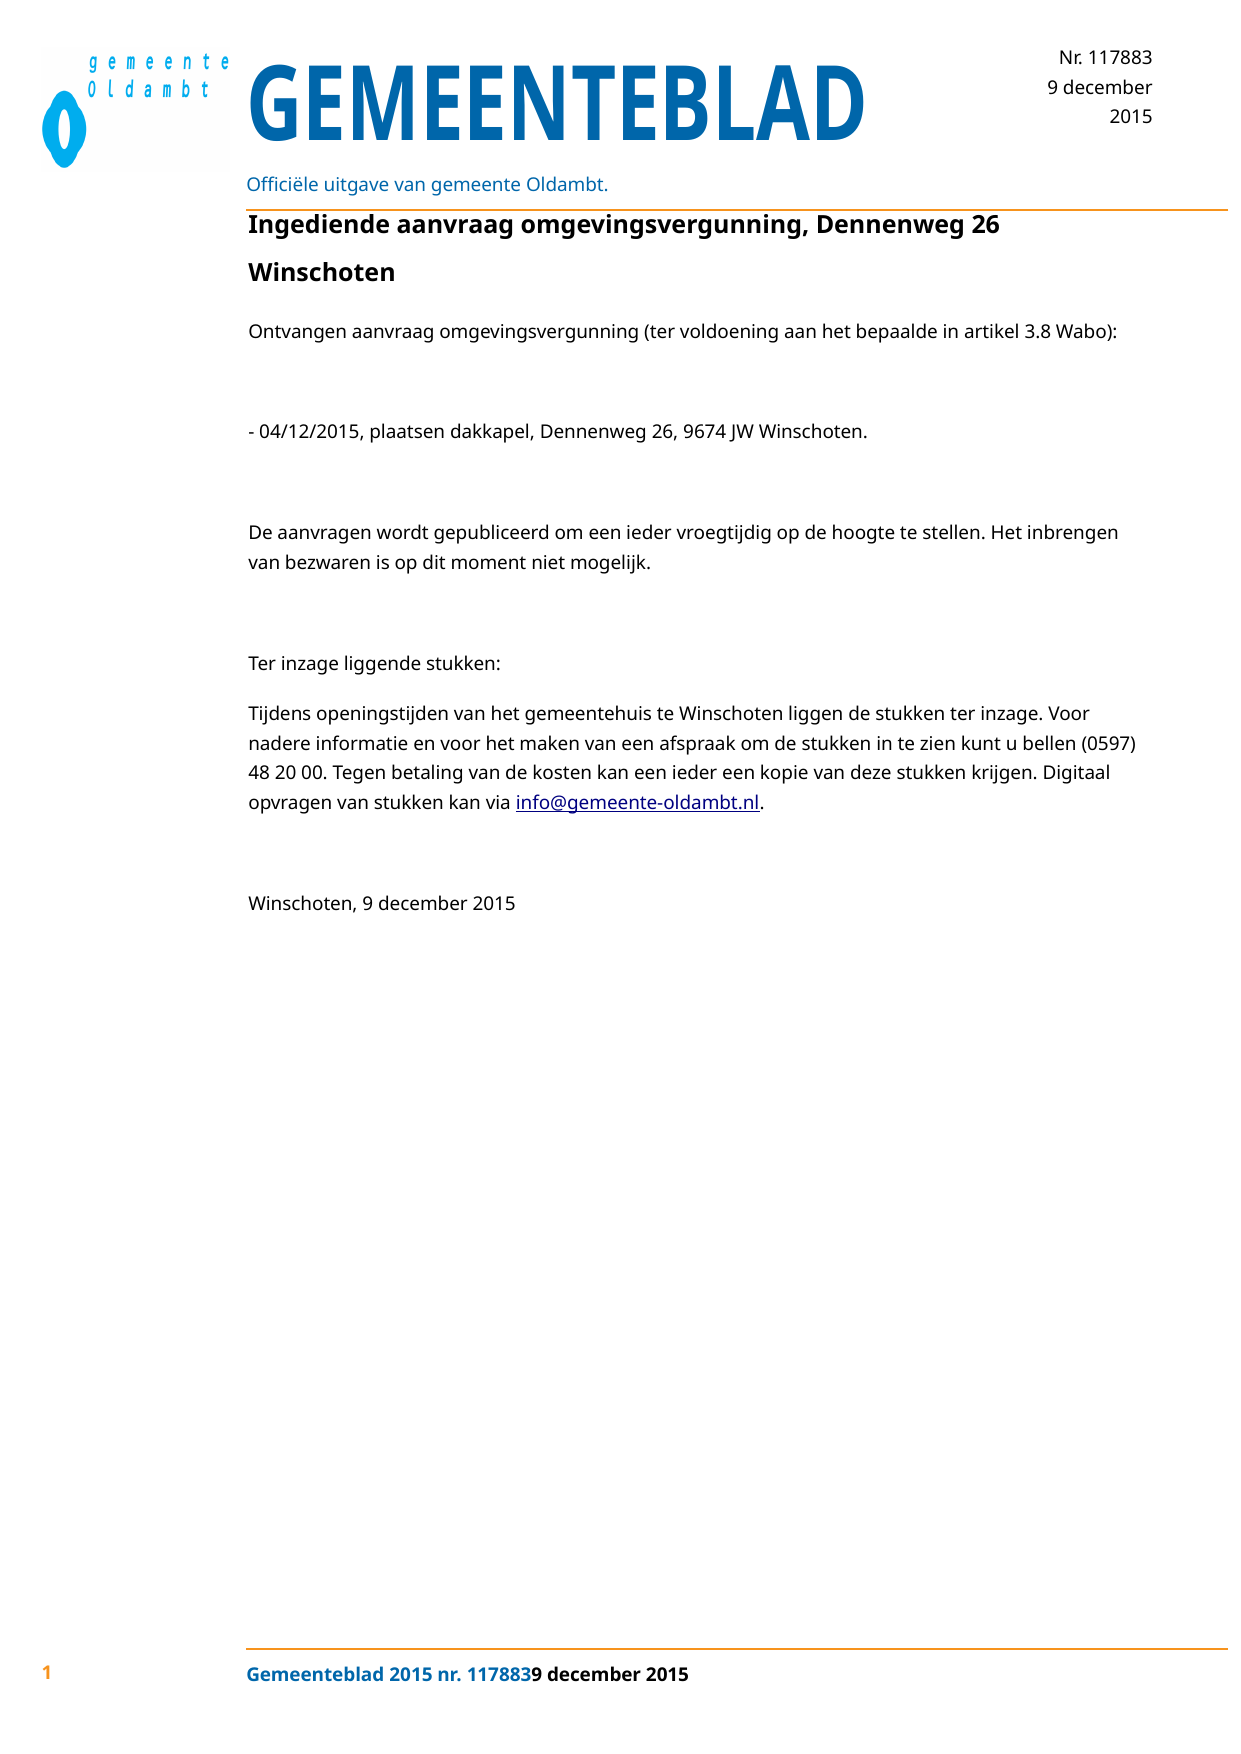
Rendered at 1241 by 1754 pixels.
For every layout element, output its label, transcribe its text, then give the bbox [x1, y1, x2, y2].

text Ingediende aanvraag omgevingsvergunning, Dennenweg 26 Winschoten [248, 211, 1152, 288]
text Ter inzage liggende stukken: [248, 650, 1152, 676]
text Ontvangen aanvraag omgevingsvergunning (ter voldoening aan het bepaalde in artikel 3.8 Wabo): [248, 318, 1152, 344]
text - 04/12/2015, plaatsen dakkapel, Dennenweg 26, 9674 JW Winschoten. [248, 419, 1152, 444]
text Tijdens openingstijden van het gemeentehuis te Winschoten liggen de stukken ter inzage. Voor nadere informatie en voor het maken van een afspraak om de stukken in te zien kunt u bellen (0597) 48 20 00. Tegen betaling van de kosten kan een ieder een kopie van deze stukken krijgen. Digitaal opvragen van stukken kan via info@gemeente-oldambt.nl. [248, 700, 1152, 815]
text Winschoten, 9 december 2015 [248, 890, 1152, 916]
picture [41, 47, 231, 172]
text De aanvragen wordt gepubliceerd om een ieder vroegtijdig op de hoogte te stellen. Het inbrengen van bezwaren is op dit moment niet mogelijk. [248, 519, 1152, 575]
